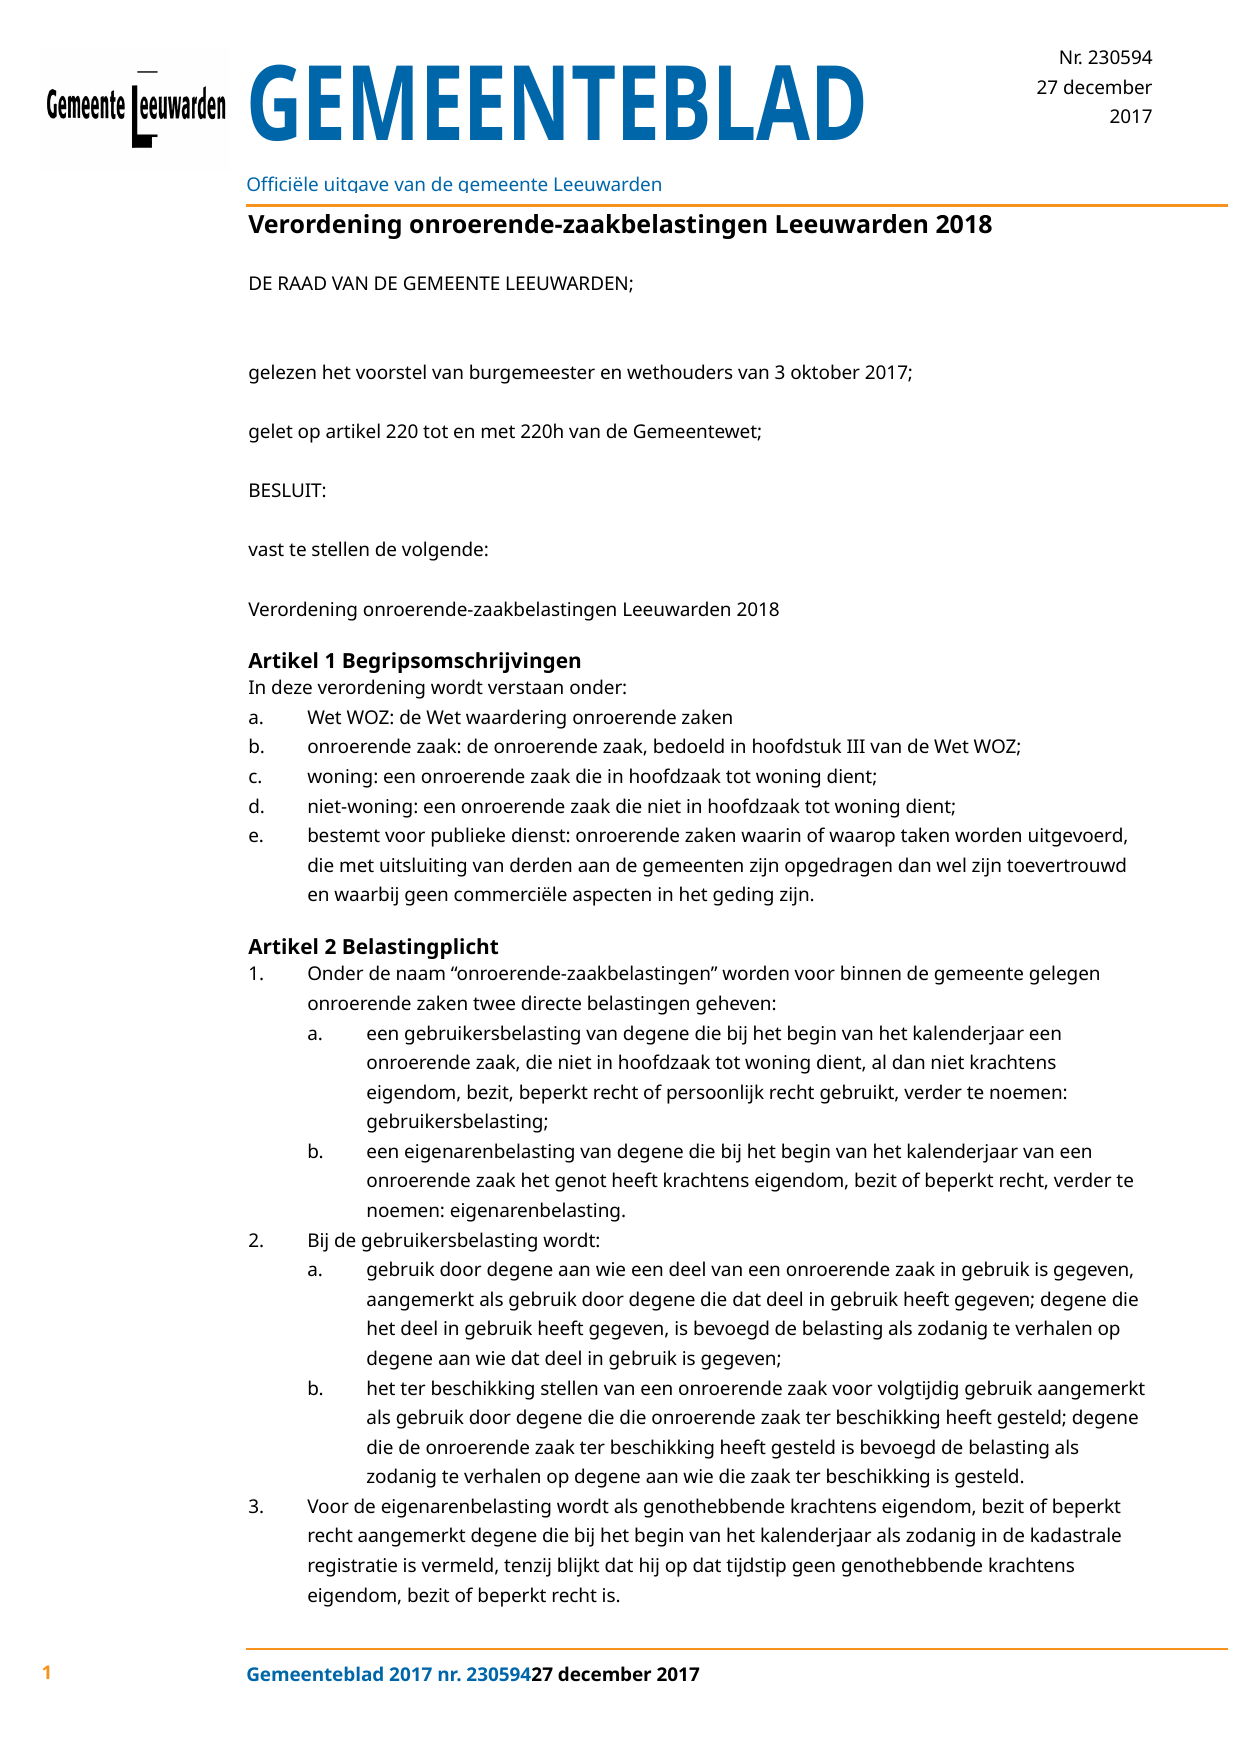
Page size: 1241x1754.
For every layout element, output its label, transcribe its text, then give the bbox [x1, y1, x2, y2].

text Artikel 1 Begripsomschrijvingen [248, 646, 1152, 674]
text gelezen het voorstel van burgemeester en wethouders van 3 oktober 2017; [248, 359, 1152, 385]
list een gebruikersbelasting van degene die bij het begin van het kalenderjaar een onroerende zaak, die niet in hoofdzaak tot woning dient, al dan niet krachtens eigendom, bezit, beperkt recht of persoonlijk recht gebruikt, verder te noemen: gebruikersbelasting; [307, 1020, 1152, 1134]
text vast te stellen de volgende: [248, 537, 1152, 562]
list Bij de gebruikersbelasting wordt: [248, 1227, 1152, 1252]
list een eigenarenbelasting van degene die bij het begin van het kalenderjaar van een onroerende zaak het genot heeft krachtens eigendom, bezit of beperkt recht, verder te noemen: eigenarenbelasting. [307, 1138, 1152, 1223]
text gelet op artikel 220 tot en met 220h van de Gemeentewet; [248, 418, 1152, 444]
picture [41, 47, 231, 172]
text Artikel 2 Belastingplicht [248, 932, 1152, 961]
list Onder de naam “onroerende-zaakbelastingen” worden voor binnen de gemeente gelegen onroerende zaken twee directe belastingen geheven: [248, 961, 1152, 1016]
list het ter beschikking stellen van een onroerende zaak voor volgtijdig gebruik aangemerkt als gebruik door degene die die onroerende zaak ter beschikking heeft gesteld; degene die de onroerende zaak ter beschikking heeft gesteld is bevoegd de belasting als zodanig te verhalen op degene aan wie die zaak ter beschikking is gesteld. [307, 1375, 1152, 1489]
text In deze verordening wordt verstaan onder: [248, 674, 1152, 700]
text Verordening onroerende-zaakbelastingen Leeuwarden 2018 [248, 207, 1152, 241]
text Verordening onroerende-zaakbelastingen Leeuwarden 2018 [248, 596, 1152, 621]
list Voor de eigenarenbelasting wordt als genothebbende krachtens eigendom, bezit of beperkt recht aangemerkt degene die bij het begin van het kalenderjaar als zodanig in de kadastrale registratie is vermeld, tenzij blijkt dat hij op dat tijdstip geen genothebbende krachtens eigendom, bezit of beperkt recht is. [248, 1493, 1152, 1607]
list onroerende zaak: de onroerende zaak, bedoeld in hoofdstuk III van de Wet WOZ; [248, 734, 1152, 759]
list niet-woning: een onroerende zaak die niet in hoofdzaak tot woning dient; [248, 793, 1152, 819]
list Wet WOZ: de Wet waardering onroerende zaken [248, 704, 1152, 730]
text DE RAAD VAN DE GEMEENTE LEEUWARDEN; [248, 270, 1152, 296]
list gebruik door degene aan wie een deel van een onroerende zaak in gebruik is gegeven, aangemerkt als gebruik door degene die dat deel in gebruik heeft gegeven; degene die het deel in gebruik heeft gegeven, is bevoegd de belasting als zodanig te verhalen op degene aan wie dat deel in gebruik is gegeven; [307, 1256, 1152, 1371]
list bestemt voor publieke dienst: onroerende zaken waarin of waarop taken worden uitgevoerd, die met uitsluiting van derden aan de gemeenten zijn opgedragen dan wel zijn toevertrouwd en waarbij geen commerciële aspecten in het geding zijn. [248, 822, 1152, 907]
text BESLUIT: [248, 477, 1152, 503]
list woning: een onroerende zaak die in hoofdzaak tot woning dient; [248, 763, 1152, 789]
